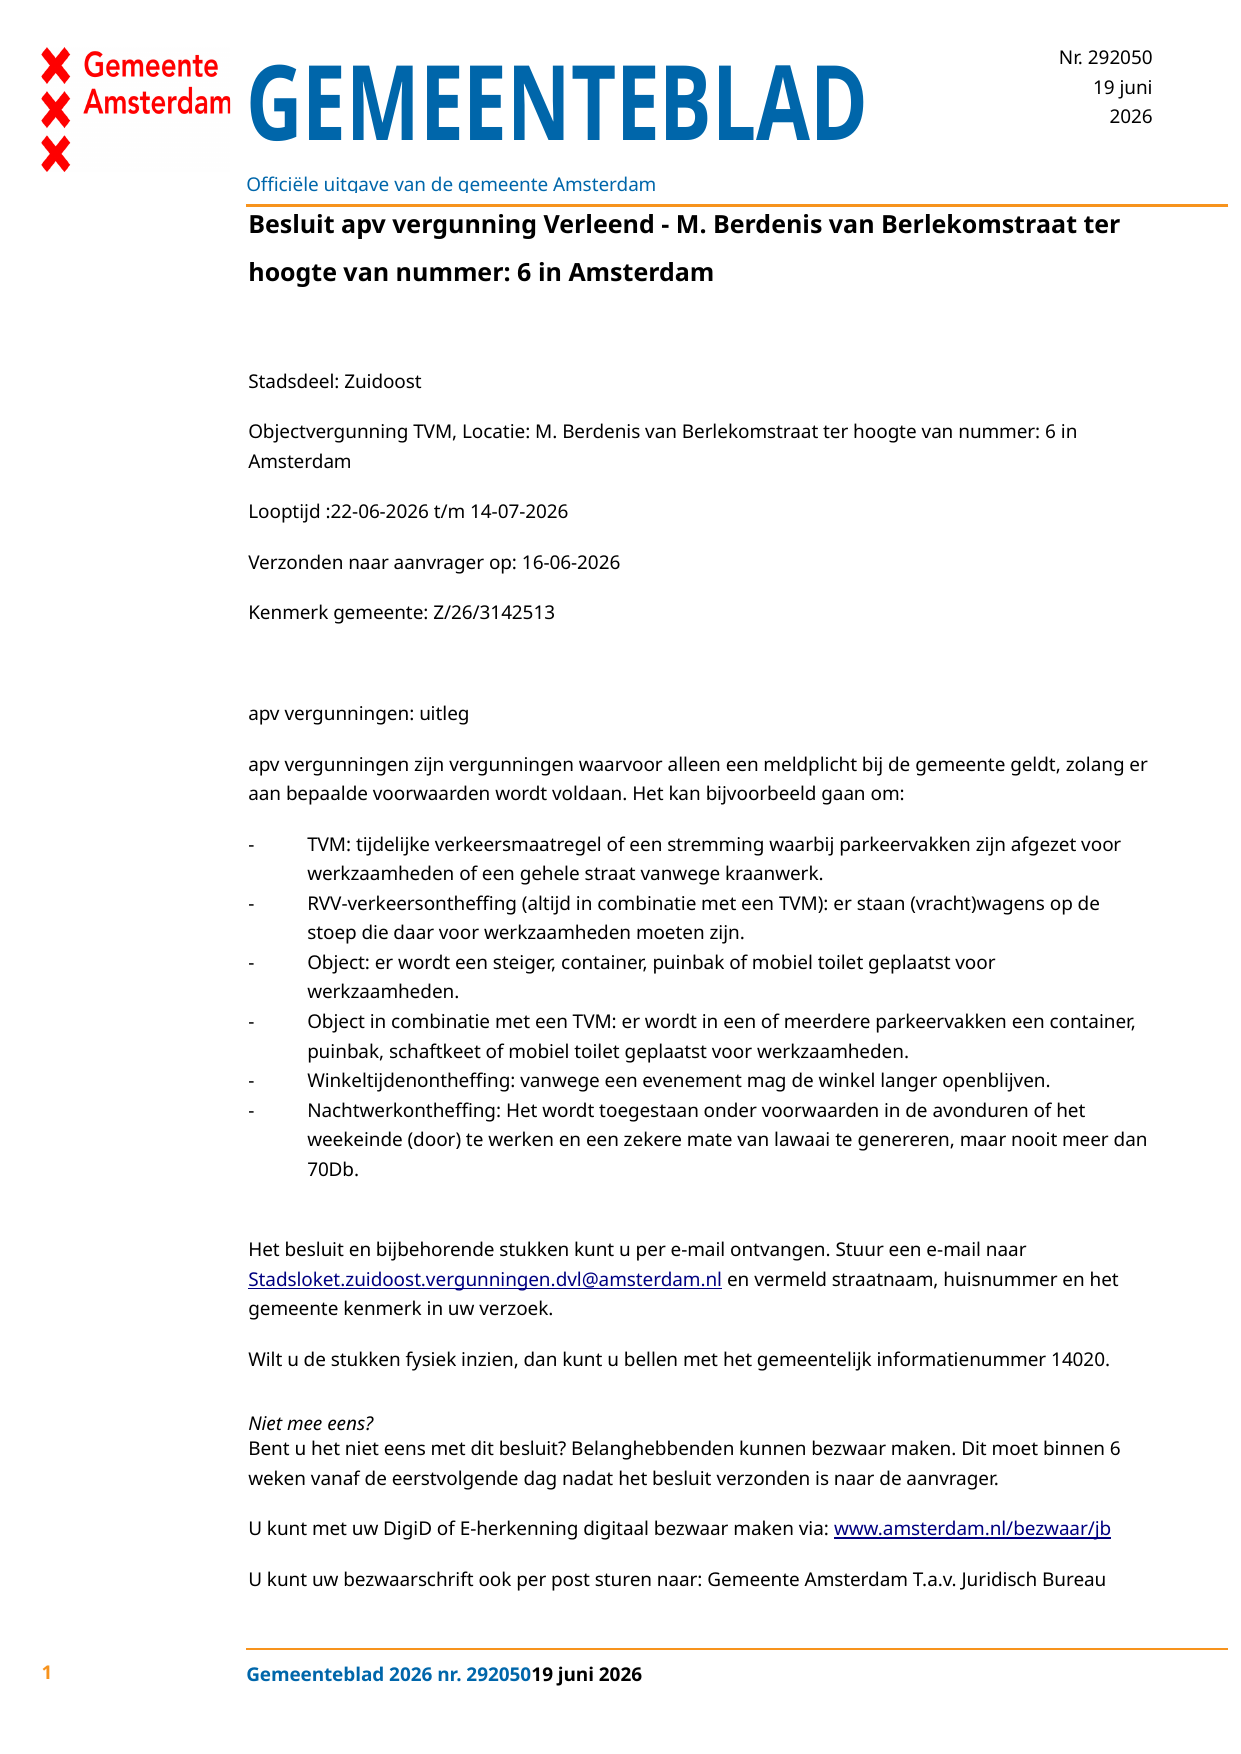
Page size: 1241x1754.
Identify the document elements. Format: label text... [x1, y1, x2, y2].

text Kenmerk gemeente: Z/26/3142513 [248, 599, 1152, 625]
list Object: er wordt een steiger, container, puinbak of mobiel toilet geplaatst voor werkzaamheden. [248, 949, 1152, 1004]
text U kunt met uw DigiD of E-herkenning digitaal bezwaar maken via: www.amsterdam.nl/bezwaar/jb [248, 1516, 1152, 1541]
list Winkeltijdenontheffing: vanwege een evenement mag de winkel langer openblijven. [248, 1067, 1152, 1093]
list Object in combinatie met een TVM: er wordt in een of meerdere parkeervakken een container, puinbak, schaftkeet of mobiel toilet geplaatst voor werkzaamheden. [248, 1008, 1152, 1064]
list RVV-verkeersontheffing (altijd in combinatie met een TVM): er staan (vracht)wagens op de stoep die daar voor werkzaamheden moeten zijn. [248, 890, 1152, 945]
picture [41, 47, 231, 172]
list Nachtwerkontheffing: Het wordt toegestaan onder voorwaarden in de avonduren of het weekeinde (door) te werken en een zekere mate van lawaai te genereren, maar nooit meer dan 70Db. [248, 1097, 1152, 1182]
text Looptijd :22-06-2026 t/m 14-07-2026 [248, 499, 1152, 524]
text Verzonden naar aanvrager op: 16-06-2026 [248, 549, 1152, 575]
text Besluit apv vergunning Verleend - M. Berdenis van Berlekomstraat ter hoogte van nummer: 6 in Amsterdam [248, 207, 1152, 288]
text Objectvergunning TVM, Locatie: M. Berdenis van Berlekomstraat ter hoogte van nummer: 6 in Amsterdam [248, 419, 1152, 474]
text Wilt u de stukken fysiek inzien, dan kunt u bellen met het gemeentelijk informatienummer 14020. [248, 1346, 1152, 1372]
text Niet mee eens? [248, 1410, 1152, 1436]
text apv vergunningen zijn vergunningen waarvoor alleen een meldplicht bij de gemeente geldt, zolang er aan bepaalde voorwaarden wordt voldaan. Het kan bijvoorbeeld gaan om: [248, 751, 1152, 806]
text Stadsdeel: Zuidoost [248, 368, 1152, 394]
text Bent u het niet eens met dit besluit? Belanghebbenden kunnen bezwaar maken. Dit moet binnen 6 weken vanaf de eerstvolgende dag nadat het besluit verzonden is naar de aanvrager. [248, 1436, 1152, 1491]
list TVM: tijdelijke verkeersmaatregel of een stremming waarbij parkeervakken zijn afgezet voor werkzaamheden of een gehele straat vanwege kraanwerk. [248, 831, 1152, 886]
text Het besluit en bijbehorende stukken kunt u per e-mail ontvangen. Stuur een e-mail naar Stadsloket.zuidoost.vergunningen.dvl@amsterdam.nl en vermeld straatnaam, huisnummer en het gemeente kenmerk in uw verzoek. [248, 1236, 1152, 1321]
text U kunt uw bezwaarschrift ook per post sturen naar: Gemeente Amsterdam T.a.v. Juridisch Bureau [248, 1566, 1152, 1592]
text apv vergunningen: uitleg [248, 700, 1152, 726]
